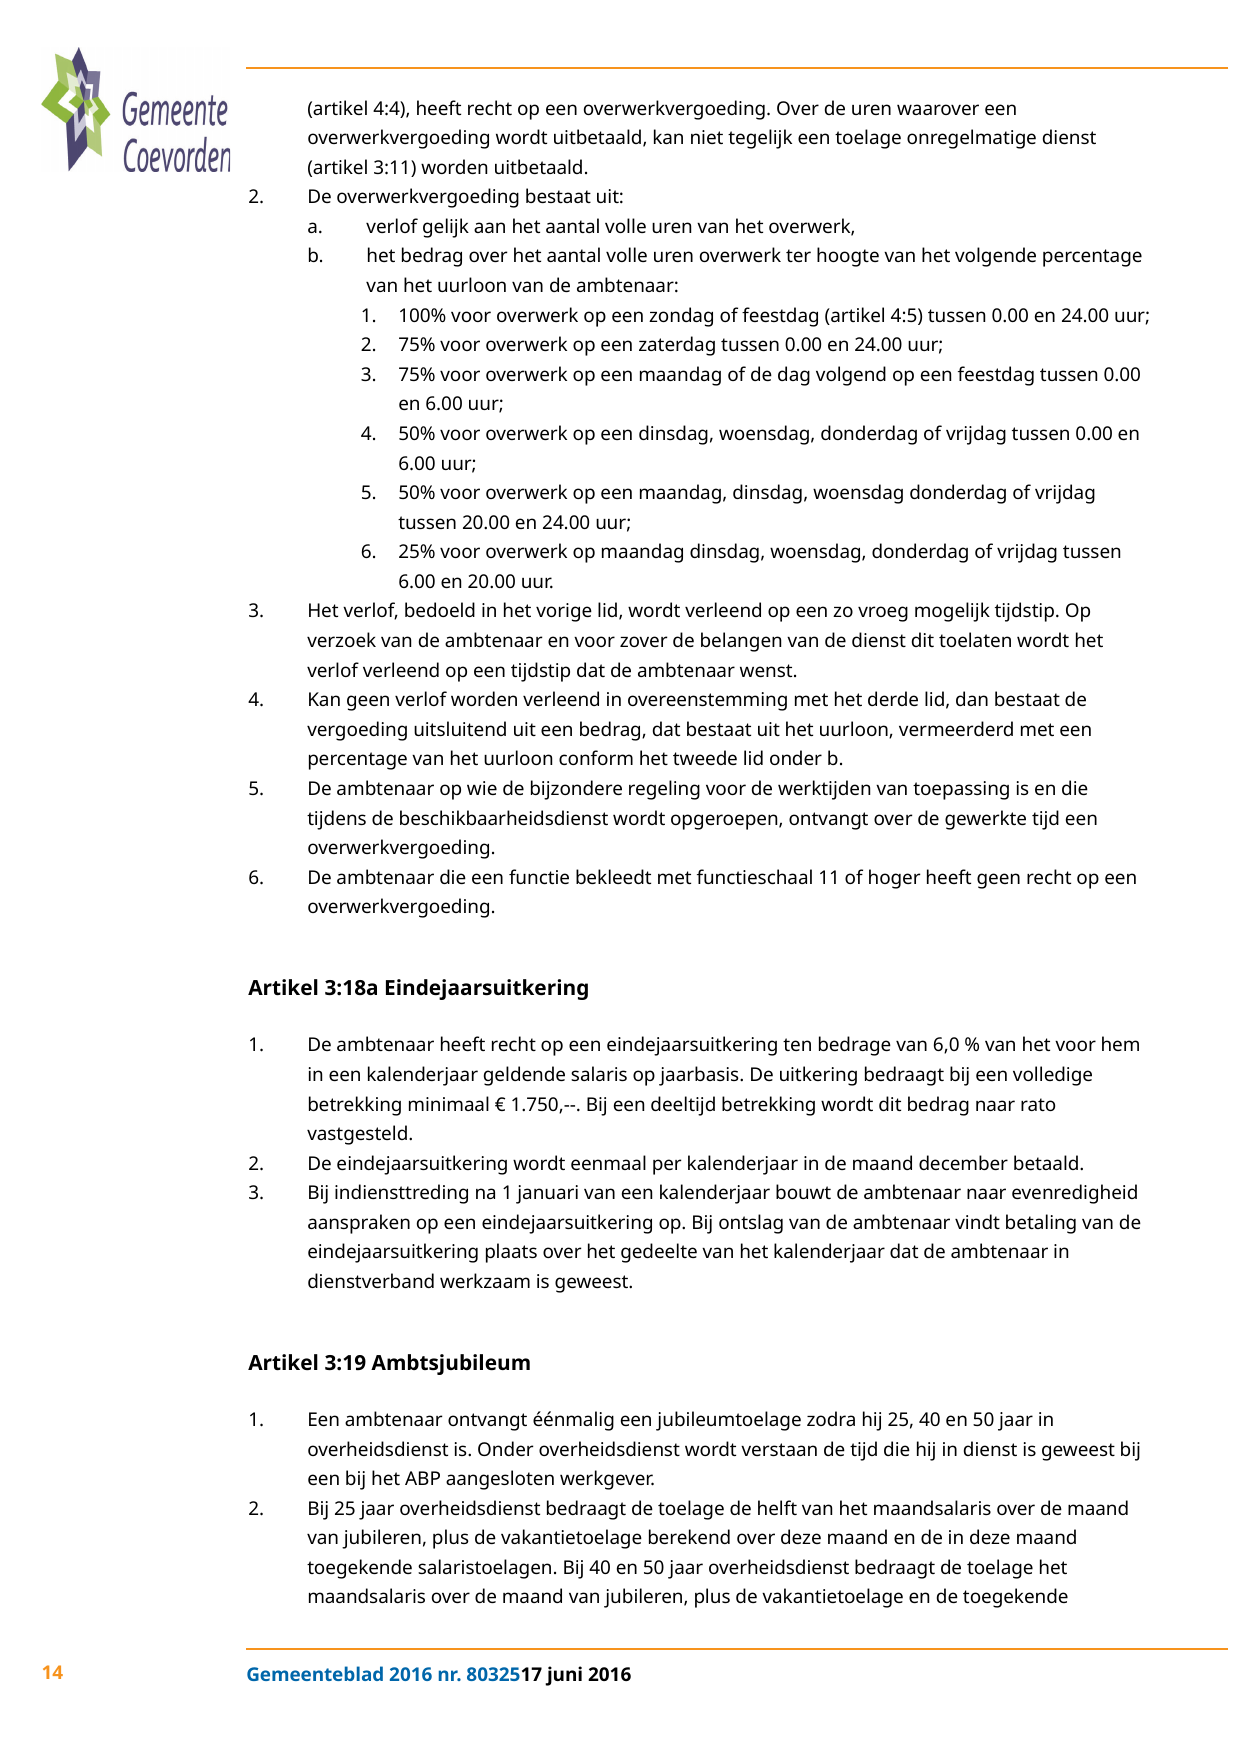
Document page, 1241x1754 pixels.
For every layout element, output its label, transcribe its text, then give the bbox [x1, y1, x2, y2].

list verlof gelijk aan het aantal volle uren van het overwerk, [307, 213, 1152, 239]
list 25% voor overwerk op maandag dinsdag, woensdag, donderdag of vrijdag tussen 6.00 en 20.00 uur. [361, 538, 1152, 594]
list De ambtenaar die een functie bekleedt met functieschaal 11 of hoger heeft geen recht op een overwerkvergoeding. [248, 864, 1152, 919]
list Een ambtenaar ontvangt éénmalig een jubileumtoelage zodra hij 25, 40 en 50 jaar in overheidsdienst is. Onder overheidsdienst wordt verstaan de tijd die hij in dienst is geweest bij een bij het ABP aangesloten werkgever. [248, 1406, 1152, 1491]
picture [41, 47, 231, 172]
list (artikel 4:4), heeft recht op een overwerkvergoeding. Over de uren waarover een overwerkvergoeding wordt uitbetaald, kan niet tegelijk een toelage onregelmatige dienst (artikel 3:11) worden uitbetaald. [248, 95, 1152, 180]
list 75% voor overwerk op een zaterdag tussen 0.00 en 24.00 uur; [361, 331, 1152, 357]
list De ambtenaar op wie de bijzondere regeling voor de werktijden van toepassing is en die tijdens de beschikbaarheidsdienst wordt opgeroepen, ontvangt over de gewerkte tijd een overwerkvergoeding. [248, 775, 1152, 860]
list 50% voor overwerk op een dinsdag, woensdag, donderdag of vrijdag tussen 0.00 en 6.00 uur; [361, 420, 1152, 476]
list De ambtenaar heeft recht op een eindejaarsuitkering ten bedrage van 6,0 % van het voor hem in een kalenderjaar geldende salaris op jaarbasis. De uitkering bedraagt bij een volledige betrekking minimaal € 1.750,--. Bij een deeltijd betrekking wordt dit bedrag naar rato vastgesteld. [248, 1032, 1152, 1146]
list Bij indiensttreding na 1 januari van een kalenderjaar bouwt de ambtenaar naar evenredigheid aanspraken op een eindejaarsuitkering op. Bij ontslag van de ambtenaar vindt betaling van de eindejaarsuitkering plaats over het gedeelte van het kalenderjaar dat de ambtenaar in dienstverband werkzaam is geweest. [248, 1179, 1152, 1294]
list De overwerkvergoeding bestaat uit: [248, 183, 1152, 209]
list 75% voor overwerk op een maandag of de dag volgend op een feestdag tussen 0.00 en 6.00 uur; [361, 361, 1152, 416]
text Artikel 3:18a Eindejaarsuitkering [248, 973, 1152, 1002]
list Het verlof, bedoeld in het vorige lid, wordt verleend op een zo vroeg mogelijk tijdstip. Op verzoek van de ambtenaar en voor zover de belangen van de dienst dit toelaten wordt het verlof verleend op een tijdstip dat de ambtenaar wenst. [248, 598, 1152, 683]
list Kan geen verlof worden verleend in overeenstemming met het derde lid, dan bestaat de vergoeding uitsluitend uit een bedrag, dat bestaat uit het uurloon, vermeerderd met een percentage van het uurloon conform het tweede lid onder b. [248, 686, 1152, 771]
list 100% voor overwerk op een zondag of feestdag (artikel 4:5) tussen 0.00 en 24.00 uur; [361, 302, 1152, 328]
list Bij 25 jaar overheidsdienst bedraagt de toelage de helft van het maandsalaris over de maand van jubileren, plus de vakantietoelage berekend over deze maand en de in deze maand toegekende salaristoelagen. Bij 40 en 50 jaar overheidsdienst bedraagt de toelage het maandsalaris over de maand van jubileren, plus de vakantietoelage en de toegekende [248, 1495, 1152, 1609]
list De eindejaarsuitkering wordt eenmaal per kalenderjaar in de maand december betaald. [248, 1150, 1152, 1176]
list het bedrag over het aantal volle uren overwerk ter hoogte van het volgende percentage van het uurloon van de ambtenaar: [307, 243, 1152, 298]
text Artikel 3:19 Ambtsjubileum [248, 1348, 1152, 1377]
list 50% voor overwerk op een maandag, dinsdag, woensdag donderdag of vrijdag tussen 20.00 en 24.00 uur; [361, 479, 1152, 535]
